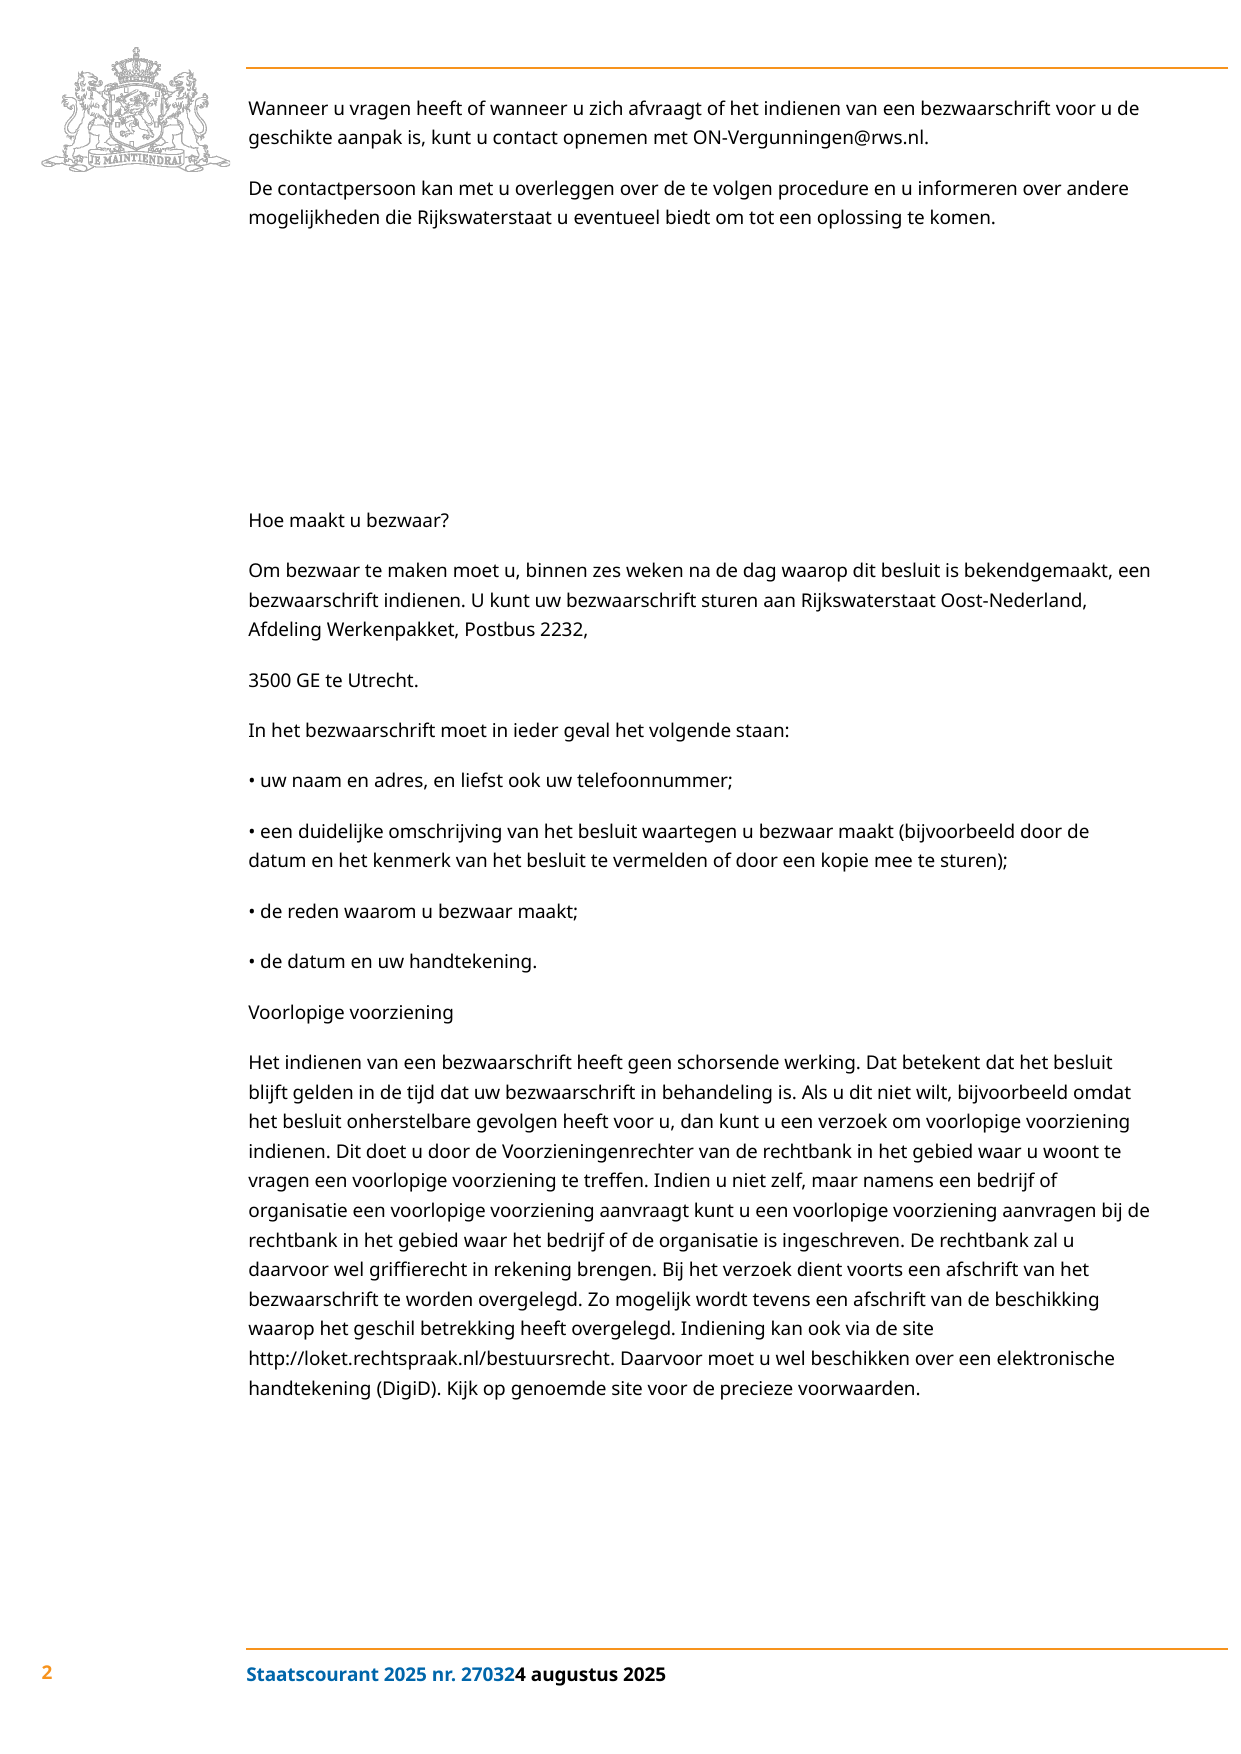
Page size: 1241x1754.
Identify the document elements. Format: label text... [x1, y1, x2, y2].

text Het indienen van een bezwaarschrift heeft geen schorsende werking. Dat betekent dat het besluit blijft gelden in de tijd dat uw bezwaarschrift in behandeling is. Als u dit niet wilt, bijvoorbeeld omdat het besluit onherstelbare gevolgen heeft voor u, dan kunt u een verzoek om voorlopige voorziening indienen. Dit doet u door de Voorzieningenrechter van de rechtbank in het gebied waar u woont te vragen een voorlopige voorziening te treffen. Indien u niet zelf, maar namens een bedrijf of organisatie een voorlopige voorziening aanvraagt kunt u een voorlopige voorziening aanvragen bij de rechtbank in het gebied waar het bedrijf of de organisatie is ingeschreven. De rechtbank zal u daarvoor wel griffierecht in rekening brengen. Bij het verzoek dient voorts een afschrift van het bezwaarschrift te worden overgelegd. Zo mogelijk wordt tevens een afschrift van de beschikking waarop het geschil betrekking heeft overgelegd. Indiening kan ook via de site http://loket.rechtspraak.nl/bestuursrecht. Daarvoor moet u wel beschikken over een elektronische handtekening (DigiD). Kijk op genoemde site voor de precieze voorwaarden. [248, 1049, 1152, 1401]
text De contactpersoon kan met u overleggen over de te volgen procedure en u informeren over andere mogelijkheden die Rijkswaterstaat u eventueel biedt om tot een oplossing te komen. [248, 175, 1152, 230]
text • een duidelijke omschrijving van het besluit waartegen u bezwaar maakt (bijvoorbeeld door de datum en het kenmerk van het besluit te vermelden of door een kopie mee te sturen); [248, 818, 1152, 873]
picture [41, 47, 231, 172]
text • uw naam en adres, en liefst ook uw telefoonnummer; [248, 768, 1152, 793]
text In het bezwaarschrift moet in ieder geval het volgende staan: [248, 717, 1152, 743]
text 3500 GE te Utrecht. [248, 667, 1152, 693]
text • de reden waarom u bezwaar maakt; [248, 898, 1152, 924]
text • de datum en uw handtekening. [248, 948, 1152, 974]
text Om bezwaar te maken moet u, binnen zes weken na de dag waarop dit besluit is bekendgemaakt, een bezwaarschrift indienen. U kunt uw bezwaarschrift sturen aan Rijkswaterstaat Oost-Nederland, Afdeling Werkenpakket, Postbus 2232, [248, 557, 1152, 642]
text Hoe maakt u bezwaar? [248, 507, 1152, 533]
text Wanneer u vragen heeft of wanneer u zich afvraagt of het indienen van een bezwaarschrift voor u de geschikte aanpak is, kunt u contact opnemen met ON-Vergunningen@rws.nl. [248, 95, 1152, 150]
text Voorlopige voorziening [248, 999, 1152, 1025]
